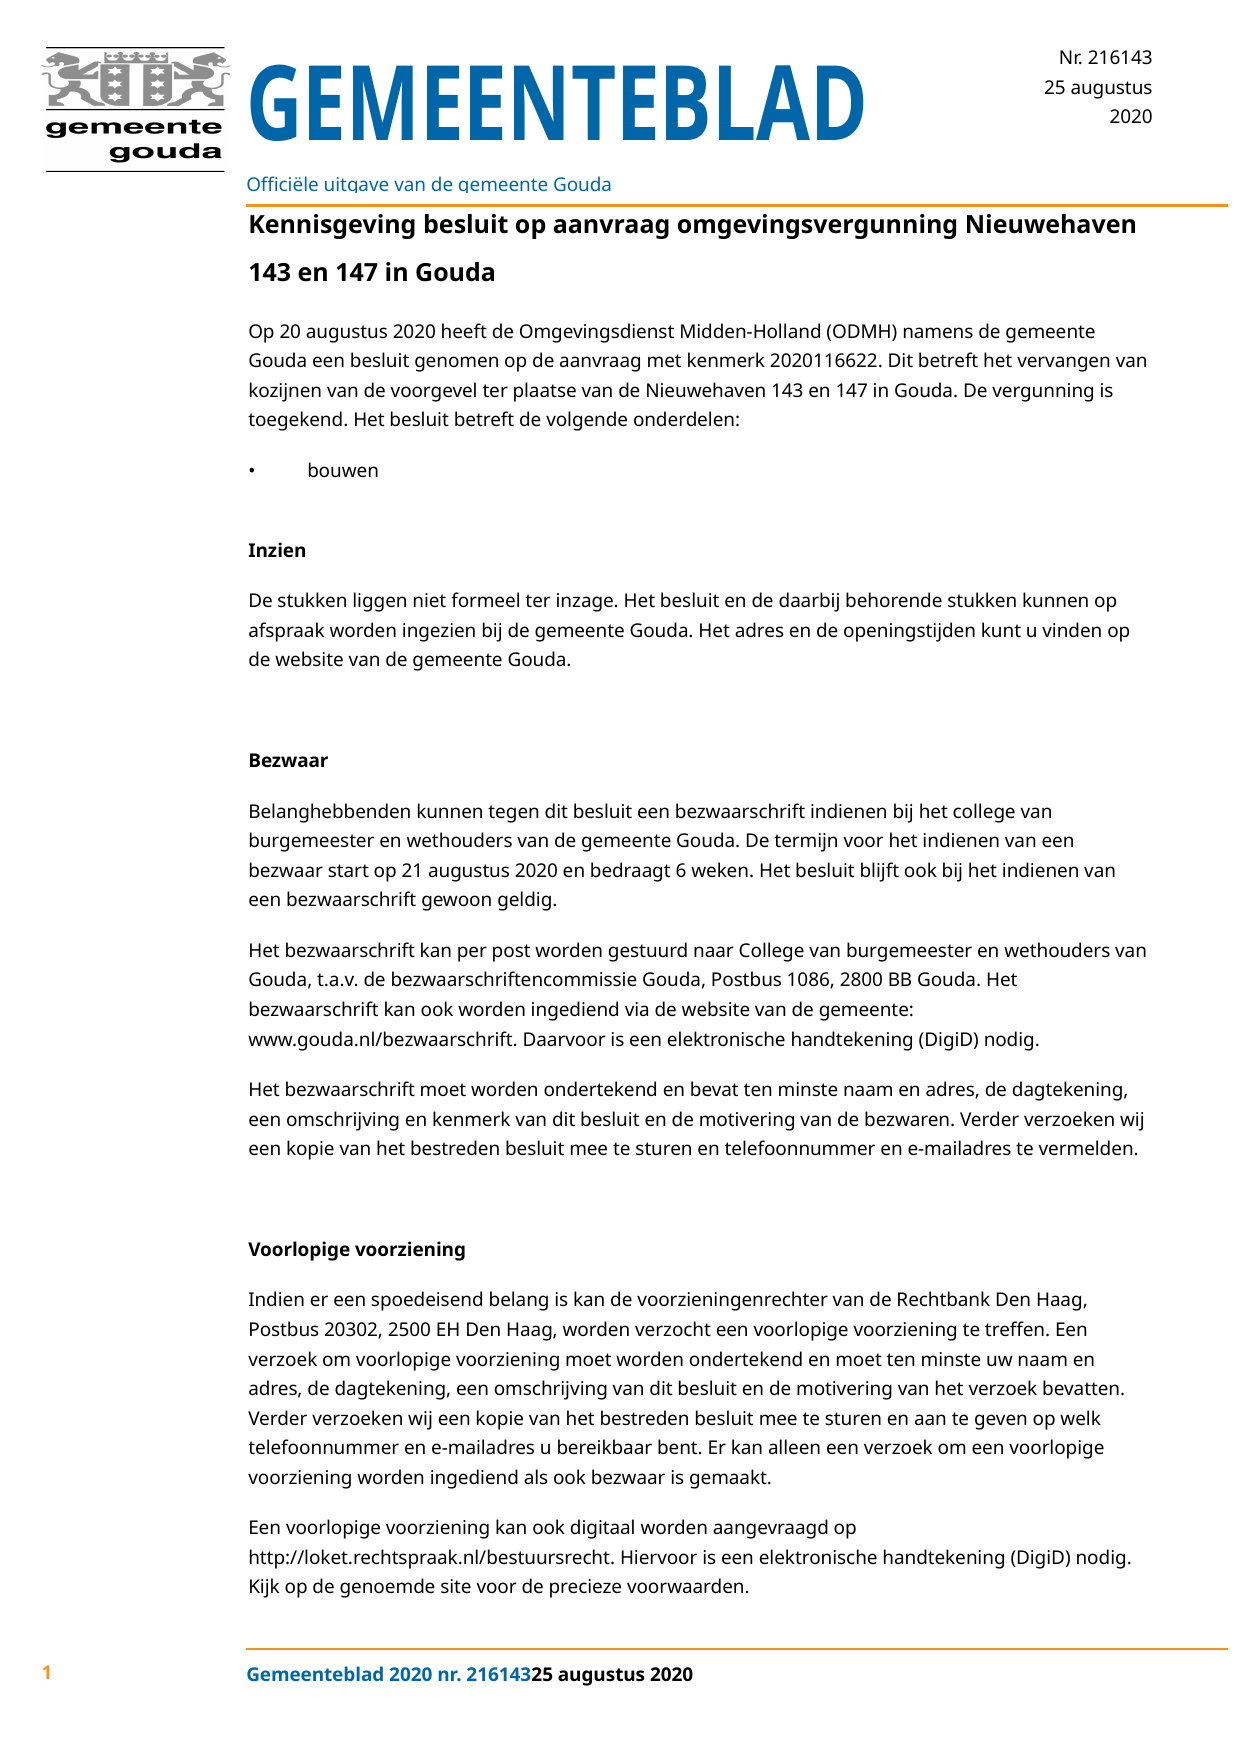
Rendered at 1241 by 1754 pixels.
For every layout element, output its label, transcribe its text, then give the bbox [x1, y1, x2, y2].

text Bezwaar [248, 747, 1152, 773]
text Kennisgeving besluit op aanvraag omgevingsvergunning Nieuwehaven 143 en 147 in Gouda [248, 207, 1152, 288]
list bouwen [248, 457, 1152, 483]
text Het bezwaarschrift moet worden ondertekend en bevat ten minste naam en adres, de dagtekening, een omschrijving en kenmerk van dit besluit en de motivering van de bezwaren. Verder verzoeken wij een kopie van het bestreden besluit mee te sturen en telefoonnummer en e-mailadres te vermelden. [248, 1076, 1152, 1161]
text Indien er een spoedeisend belang is kan de voorzieningenrechter van de Rechtbank Den Haag, Postbus 20302, 2500 EH Den Haag, worden verzocht een voorlopige voorziening te treffen. Een verzoek om voorlopige voorziening moet worden ondertekend en moet ten minste uw naam en adres, de dagtekening, een omschrijving van dit besluit en de motivering van het verzoek bevatten. Verder verzoeken wij een kopie van het bestreden besluit mee te sturen en aan te geven op welk telefoonnummer en e-mailadres u bereikbaar bent. Er kan alleen een verzoek om een voorlopige voorziening worden ingediend als ook bezwaar is gemaakt. [248, 1287, 1152, 1490]
picture [41, 47, 231, 172]
text Inzien [248, 537, 1152, 563]
text Een voorlopige voorziening kan ook digitaal worden aangevraagd op http://loket.rechtspraak.nl/bestuursrecht. Hiervoor is een elektronische handtekening (DigiD) nodig. Kijk op de genoemde site voor de precieze voorwaarden. [248, 1514, 1152, 1599]
text Voorlopige voorziening [248, 1236, 1152, 1262]
text Belanghebbenden kunnen tegen dit besluit een bezwaarschrift indienen bij het college van burgemeester en wethouders van de gemeente Gouda. De termijn voor het indienen van een bezwaar start op 21 augustus 2020 en bedraagt 6 weken. Het besluit blijft ook bij het indienen van een bezwaarschrift gewoon geldig. [248, 798, 1152, 912]
text Op 20 augustus 2020 heeft de Omgevingsdienst Midden-Holland (ODMH) namens de gemeente Gouda een besluit genomen op de aanvraag met kenmerk 2020116622. Dit betreft het vervangen van kozijnen van de voorgevel ter plaatse van de Nieuwehaven 143 en 147 in Gouda. De vergunning is toegekend. Het besluit betreft de volgende onderdelen: [248, 318, 1152, 432]
text Het bezwaarschrift kan per post worden gestuurd naar College van burgemeester en wethouders van Gouda, t.a.v. de bezwaarschriftencommissie Gouda, Postbus 1086, 2800 BB Gouda. Het bezwaarschrift kan ook worden ingediend via de website van de gemeente: www.gouda.nl/bezwaarschrift. Daarvoor is een elektronische handtekening (DigiD) nodig. [248, 937, 1152, 1052]
text De stukken liggen niet formeel ter inzage. Het besluit en de daarbij behorende stukken kunnen op afspraak worden ingezien bij de gemeente Gouda. Het adres en de openingstijden kunt u vinden op de website van de gemeente Gouda. [248, 587, 1152, 672]
